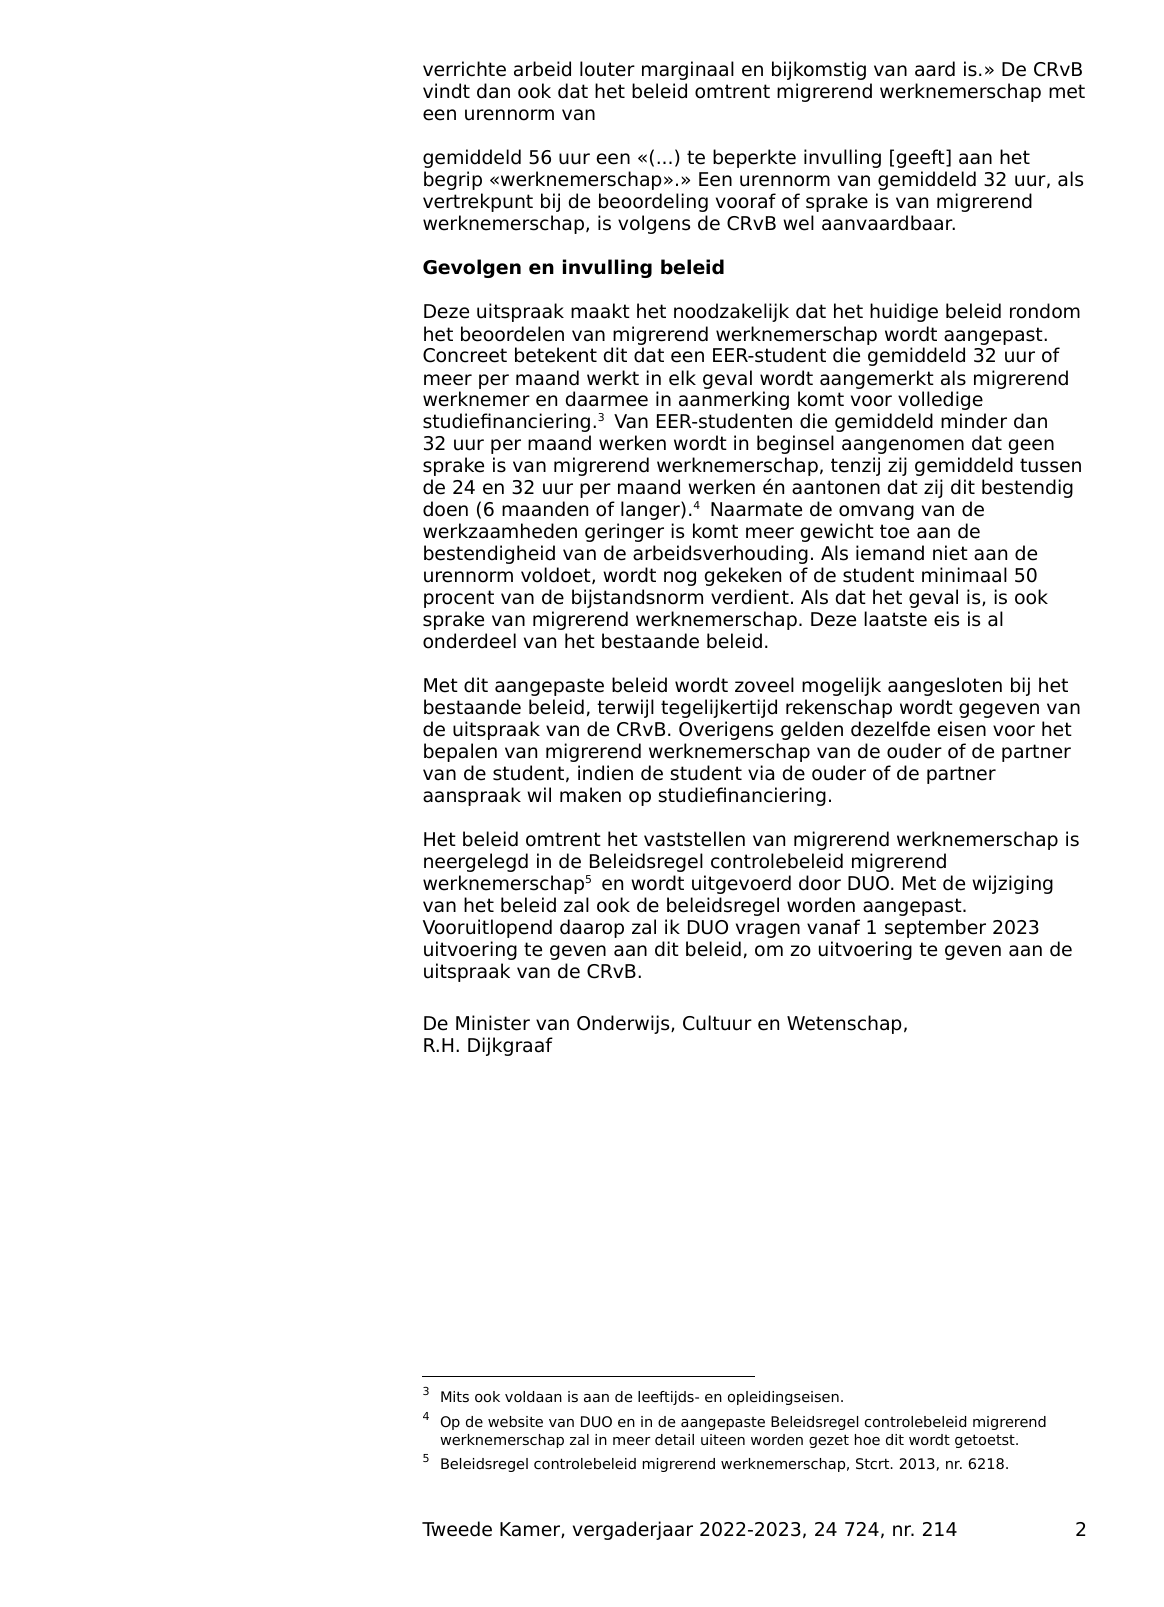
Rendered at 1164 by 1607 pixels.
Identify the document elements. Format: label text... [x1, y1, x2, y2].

text Het beleid omtrent het vaststellen van migrerend werknemerschap is neergelegd in de Beleidsregel controlebeleid migrerend werknemerschap en wordt uitgevoerd door DUO. Met de wijziging van het beleid zal ook de beleidsregel worden aangepast. Vooruitlopend daarop zal ik DUO vragen vanaf 1 september 2023 uitvoering te geven aan dit beleid, om zo uitvoering te geven aan de uitspraak van de CRvB. [422, 829, 1087, 983]
text Deze uitspraak maakt het noodzakelijk dat het huidige beleid rondom het beoordelen van migrerend werknemerschap wordt aangepast. Concreet betekent dit dat een EER-student die gemiddeld 32 uur of meer per maand werkt in elk geval wordt aangemerkt als migrerend werknemer en daarmee in aanmerking komt voor volledige studiefinanciering. Van EER-studenten die gemiddeld minder dan 32 uur per maand werken wordt in beginsel aangenomen dat geen sprake is van migrerend werknemerschap, tenzij zij gemiddeld tussen de 24 en 32 uur per maand werken én aantonen dat zij dit bestendig doen (6 maanden of langer). Naarmate de omvang van de werkzaamheden geringer is komt meer gewicht toe aan de bestendigheid van de arbeidsverhouding. Als iemand niet aan de urennorm voldoet, wordt nog gekeken of de student minimaal 50 procent van de bijstandsnorm verdient. Als dat het geval is, is ook sprake van migrerend werknemerschap. Deze laatste eis is al onderdeel van het bestaande beleid. [422, 301, 1087, 653]
text Met dit aangepaste beleid wordt zoveel mogelijk aangesloten bij het bestaande beleid, terwijl tegelijkertijd rekenschap wordt gegeven van de uitspraak van de CRvB. Overigens gelden dezelfde eisen voor het bepalen van migrerend werknemerschap van de ouder of de partner van de student, indien de student via de ouder of de partner aanspraak wil maken op studiefinanciering. [422, 675, 1087, 807]
text gemiddeld 56 uur een «(...) te beperkte invulling [geeft] aan het begrip «werknemerschap».» Een urennorm van gemiddeld 32 uur, als vertrekpunt bij de beoordeling vooraf of sprake is van migrerend werknemerschap, is volgens de CRvB wel aanvaardbaar. [422, 147, 1087, 235]
text Mits ook voldaan is aan de leeftijds- en opleidingseisen. [422, 1385, 1087, 1407]
text Op de website van DUO en in de aangepaste Beleidsregel controlebeleid migrerend werknemerschap zal in meer detail uiteen worden gezet hoe dit wordt getoetst. [422, 1410, 1087, 1449]
text De Minister van Onderwijs, Cultuur en Wetenschap, R.H. Dijkgraaf [422, 1013, 1087, 1057]
text verrichte arbeid louter marginaal en bijkomstig van aard is.» De CRvB vindt dan ook dat het beleid omtrent migrerend werknemerschap met een urennorm van [422, 59, 1087, 125]
subtitle Gevolgen en invulling beleid [422, 257, 1087, 279]
text Beleidsregel controlebeleid migrerend werknemerschap, Stcrt. 2013, nr. 6218. [422, 1452, 1087, 1474]
